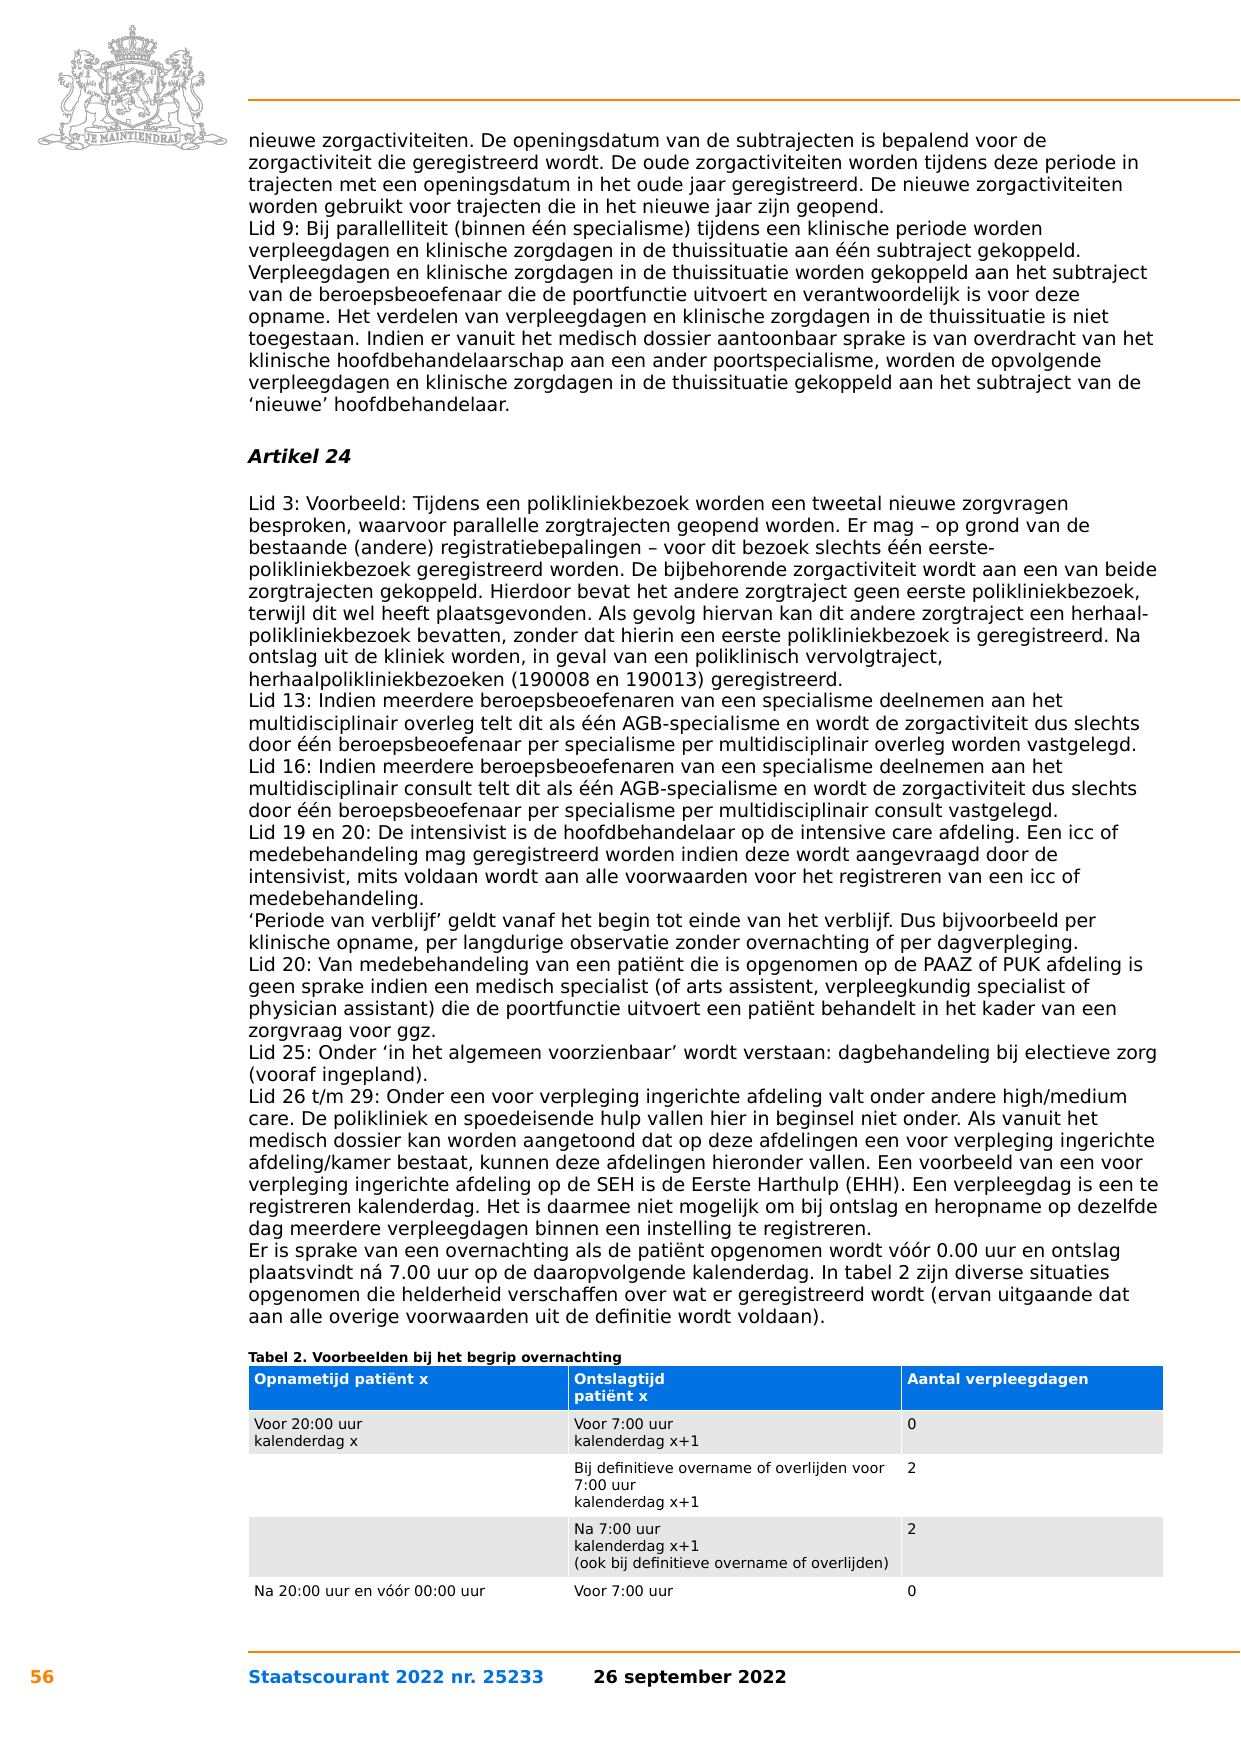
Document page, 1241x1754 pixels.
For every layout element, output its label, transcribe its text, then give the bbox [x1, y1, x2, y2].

table_cell 2 [902, 1455, 1163, 1516]
table_cell Na 20:00 uur en vóór 00:00 uur [249, 1578, 568, 1604]
text ‘Periode van verblijf’ geldt vanaf het begin tot einde van het verblijf. Dus bijvoorbeeld per klinische opname, per langdurige observatie zonder overnachting of per dagverpleging. [248, 910, 1163, 954]
text Lid 9: Bij parallelliteit (binnen één specialisme) tijdens een klinische periode worden verpleegdagen en klinische zorgdagen in de thuissituatie aan één subtraject gekoppeld. Verpleegdagen en klinische zorgdagen in de thuissituatie worden gekoppeld aan het subtraject van de beroepsbeoefenaar die de poortfunctie uitvoert en verantwoordelijk is voor deze opname. Het verdelen van verpleegdagen en klinische zorgdagen in de thuissituatie is niet toegestaan. Indien er vanuit het medisch dossier aantoonbaar sprake is van overdracht van het klinische hoofdbehandelaarschap aan een ander poortspecialisme, worden de opvolgende verpleegdagen en klinische zorgdagen in de thuissituatie gekoppeld aan het subtraject van de ‘nieuwe’ hoofdbehandelaar. [248, 218, 1163, 416]
subtitle Artikel 24 [248, 446, 1163, 468]
picture [38, 25, 227, 150]
table_cell 0 [902, 1578, 1163, 1604]
text Lid 16: Indien meerdere beroepsbeoefenaren van een specialisme deelnemen aan het multidisciplinair consult telt dit als één AGB-specialisme en wordt de zorgactiviteit dus slechts door één beroepsbeoefenaar per specialisme per multidisciplinair consult vastgelegd. [248, 756, 1163, 822]
table_cell Na 7:00 uur kalenderdag x+1 (ook bij definitieve overname of overlijden) [569, 1517, 901, 1577]
table_cell Ontslagtijd patiënt x [569, 1366, 901, 1410]
text Lid 20: Van medebehandeling van een patiënt die is opgenomen op de PAAZ of PUK afdeling is geen sprake indien een medisch specialist (of arts assistent, verpleegkundig specialist of physician assistant) die de poortfunctie uitvoert een patiënt behandelt in het kader van een zorgvraag voor ggz. [248, 954, 1163, 1042]
text Lid 3: Voorbeeld: Tijdens een polikliniekbezoek worden een tweetal nieuwe zorgvragen besproken, waarvoor parallelle zorgtrajecten geopend worden. Er mag – op grond van de bestaande (andere) registratiebepalingen – voor dit bezoek slechts één eerste- polikliniekbezoek geregistreerd worden. De bijbehorende zorgactiviteit wordt aan een van beide zorgtrajecten gekoppeld. Hierdoor bevat het andere zorgtraject geen eerste polikliniekbezoek, terwijl dit wel heeft plaatsgevonden. Als gevolg hiervan kan dit andere zorgtraject een herhaal-polikliniekbezoek bevatten, zonder dat hierin een eerste polikliniekbezoek is geregistreerd. Na ontslag uit de kliniek worden, in geval van een poliklinisch vervolgtraject, herhaalpolikliniekbezoeken (190008 en 190013) geregistreerd. [248, 493, 1163, 690]
table_cell 0 [902, 1411, 1163, 1454]
text Lid 26 t/m 29: Onder een voor verpleging ingerichte afdeling valt onder andere high/medium care. De polikliniek en spoedeisende hulp vallen hier in beginsel niet onder. Als vanuit het medisch dossier kan worden aangetoond dat op deze afdelingen een voor verpleging ingerichte afdeling/kamer bestaat, kunnen deze afdelingen hieronder vallen. Een voorbeeld van een voor verpleging ingerichte afdeling op de SEH is de Eerste Harthulp (EHH). Een verpleegdag is een te registreren kalenderdag. Het is daarmee niet mogelijk om bij ontslag en heropname op dezelfde dag meerdere verpleegdagen binnen een instelling te registreren. [248, 1086, 1163, 1240]
text Lid 19 en 20: De intensivist is de hoofdbehandelaar op de intensive care afdeling. Een icc of medebehandeling mag geregistreerd worden indien deze wordt aangevraagd door de intensivist, mits voldaan wordt aan alle voorwaarden voor het registreren van een icc of medebehandeling. [248, 822, 1163, 910]
table_cell 2 [902, 1517, 1163, 1577]
table_cell Opnametijd patiënt x [249, 1366, 568, 1410]
table_cell Bij definitieve overname of overlijden voor 7:00 uur kalenderdag x+1 [569, 1455, 901, 1516]
table_cell [249, 1517, 568, 1577]
text nieuwe zorgactiviteiten. De openingsdatum van de subtrajecten is bepalend voor de zorgactiviteit die geregistreerd wordt. De oude zorgactiviteiten worden tijdens deze periode in trajecten met een openingsdatum in het oude jaar geregistreerd. De nieuwe zorgactiviteiten worden gebruikt voor trajecten die in het nieuwe jaar zijn geopend. [248, 130, 1163, 218]
table_cell Aantal verpleegdagen [902, 1366, 1163, 1410]
table_cell [249, 1455, 568, 1516]
text Lid 25: Onder ‘in het algemeen voorzienbaar’ wordt verstaan: dagbehandeling bij electieve zorg (vooraf ingepland). [248, 1042, 1163, 1086]
text Er is sprake van een overnachting als de patiënt opgenomen wordt vóór 0.00 uur en ontslag plaatsvindt ná 7.00 uur op de daaropvolgende kalenderdag. In tabel 2 zijn diverse situaties opgenomen die helderheid verschaffen over wat er geregistreerd wordt (ervan uitgaande dat aan alle overige voorwaarden uit de definitie wordt voldaan). [248, 1240, 1163, 1328]
table_header Tabel 2. Voorbeelden bij het begrip overnachting [248, 1350, 1163, 1365]
table_cell Voor 20:00 uur kalenderdag x [249, 1411, 568, 1454]
table_cell Voor 7:00 uur kalenderdag x+1 [569, 1411, 901, 1454]
table_cell Voor 7:00 uur [569, 1578, 901, 1604]
text Lid 13: Indien meerdere beroepsbeoefenaren van een specialisme deelnemen aan het multidisciplinair overleg telt dit als één AGB-specialisme en wordt de zorgactiviteit dus slechts door één beroepsbeoefenaar per specialisme per multidisciplinair overleg worden vastgelegd. [248, 690, 1163, 756]
